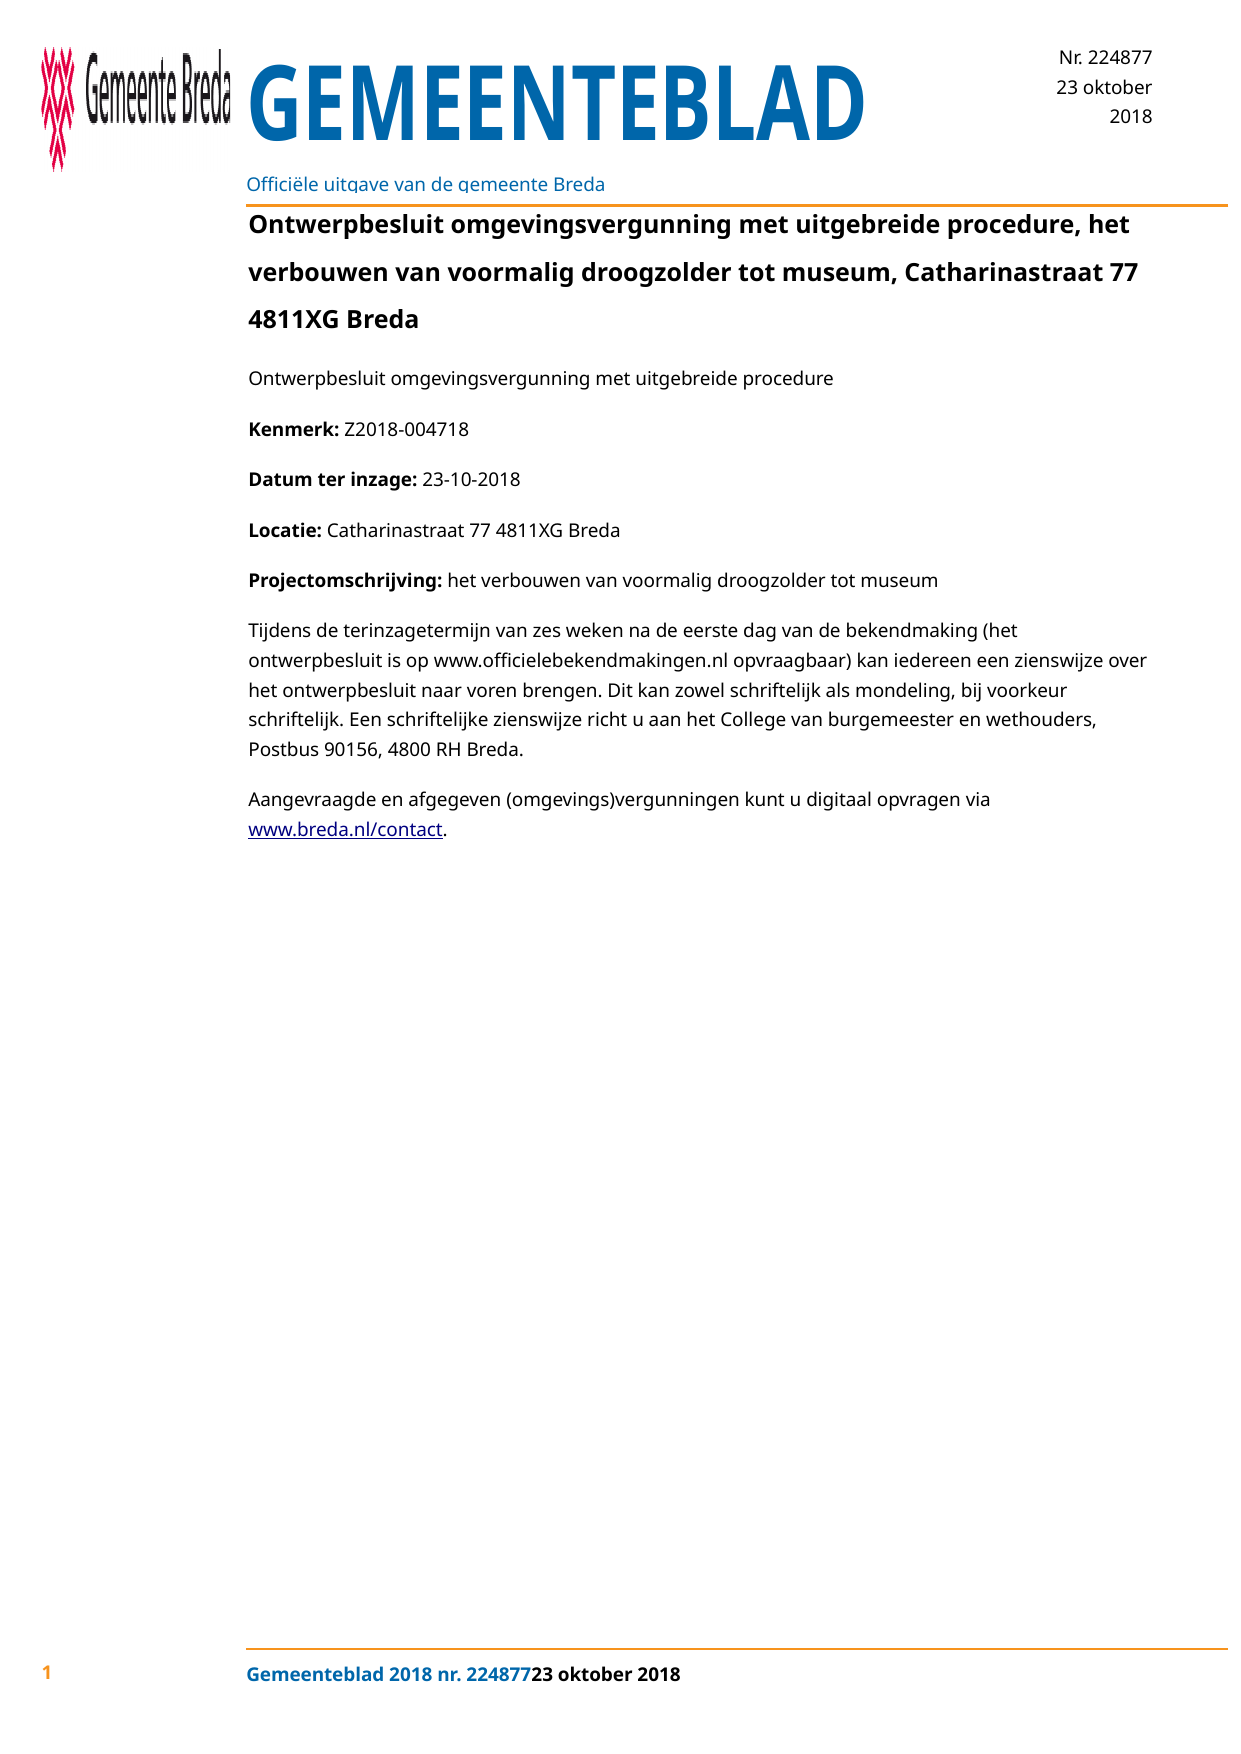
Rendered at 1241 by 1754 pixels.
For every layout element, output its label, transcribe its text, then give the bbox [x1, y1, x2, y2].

picture [41, 47, 231, 172]
text Aangevraagde en afgegeven (omgevings)vergunningen kunt u digitaal opvragen via www.breda.nl/contact. [248, 786, 1152, 842]
text Projectomschrijving: het verbouwen van voormalig droogzolder tot museum [248, 567, 1152, 593]
text Tijdens de terinzagetermijn van zes weken na de eerste dag van de bekendmaking (het ontwerpbesluit is op www.officielebekendmakingen.nl opvraagbaar) kan iedereen een zienswijze over het ontwerpbesluit naar voren brengen. Dit kan zowel schriftelijk als mondeling, bij voorkeur schriftelijk. Een schriftelijke zienswijze richt u aan het College van burgemeester en wethouders, Postbus 90156, 4800 RH Breda. [248, 618, 1152, 762]
text Kenmerk: Z2018-004718 [248, 416, 1152, 442]
text Ontwerpbesluit omgevingsvergunning met uitgebreide procedure [248, 366, 1152, 391]
text Datum ter inzage: 23-10-2018 [248, 466, 1152, 492]
text Ontwerpbesluit omgevingsvergunning met uitgebreide procedure, het verbouwen van voormalig droogzolder tot museum, Catharinastraat 77 4811XG Breda [248, 207, 1152, 336]
text Locatie: Catharinastraat 77 4811XG Breda [248, 517, 1152, 542]
